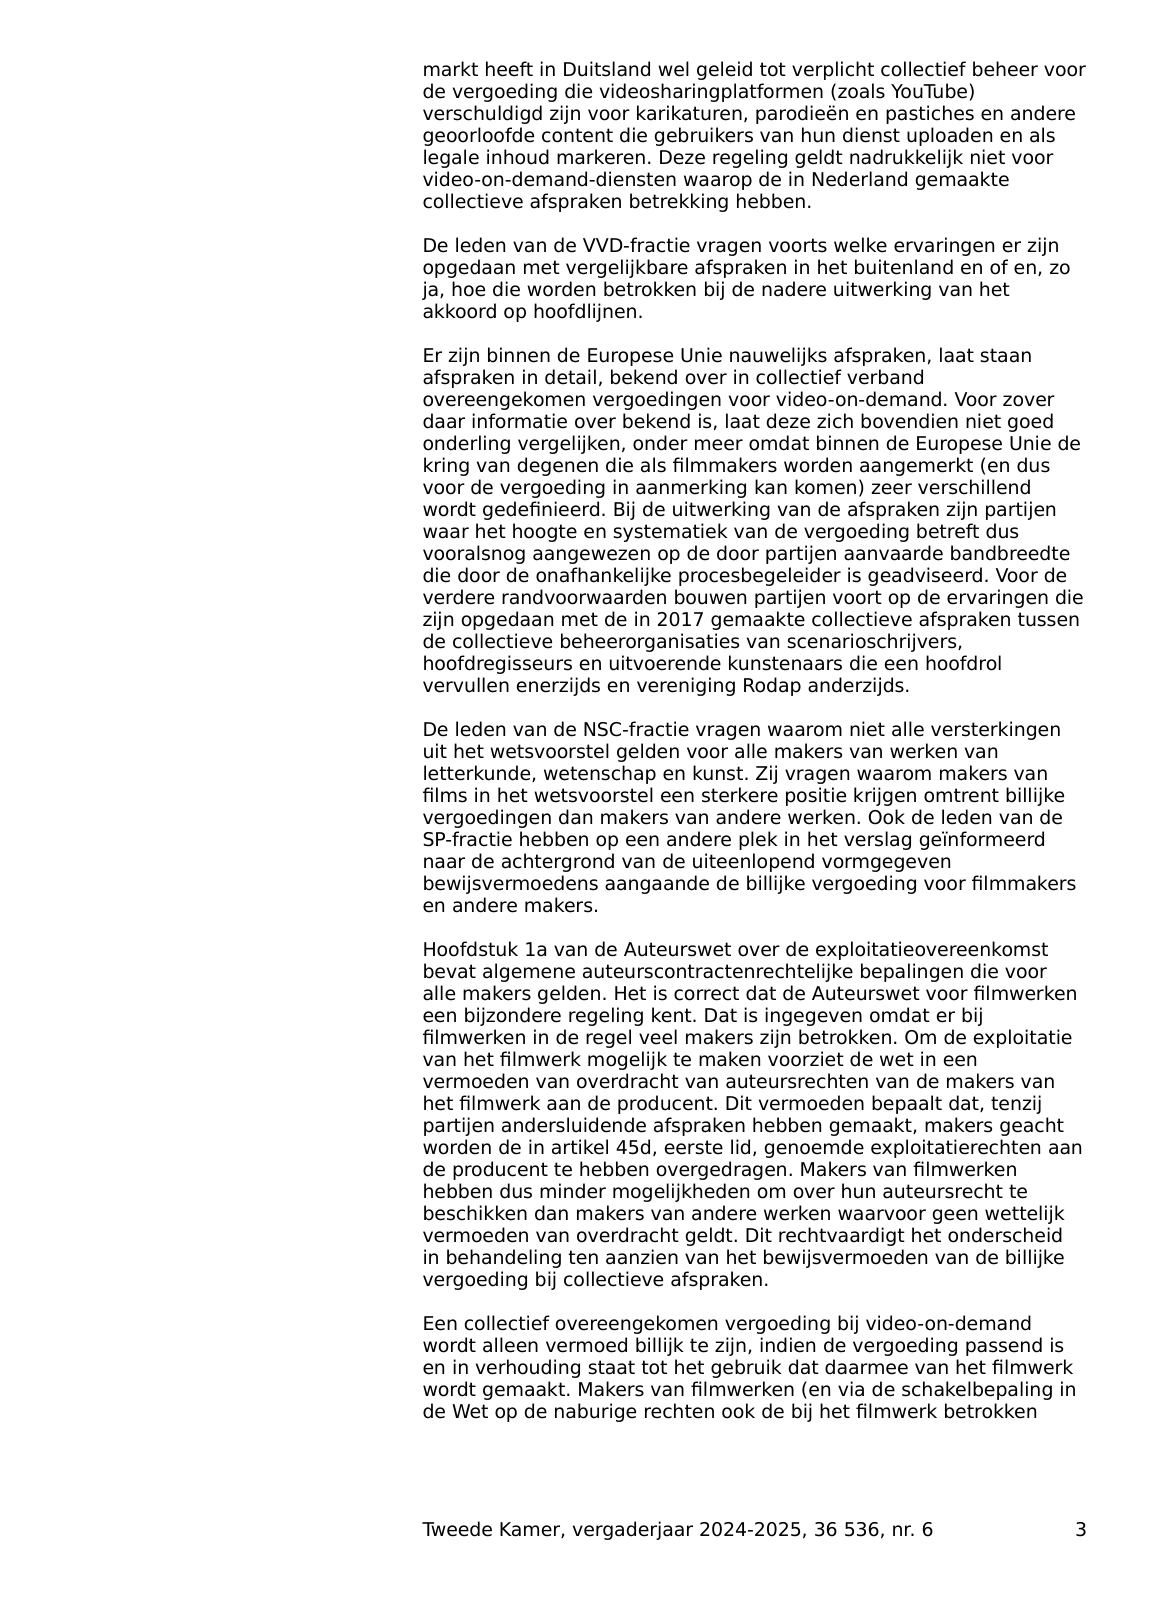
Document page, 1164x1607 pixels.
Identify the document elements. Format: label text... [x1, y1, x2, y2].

text De leden van de NSC-fractie vragen waarom niet alle versterkingen uit het wetsvoorstel gelden voor alle makers van werken van letterkunde, wetenschap en kunst. Zij vragen waarom makers van films in het wetsvoorstel een sterkere positie krijgen omtrent billijke vergoedingen dan makers van andere werken. Ook de leden van de SP-fractie hebben op een andere plek in het verslag geïnformeerd naar de achtergrond van de uiteenlopend vormgegeven bewijsvermoedens aangaande de billijke vergoeding voor filmmakers en andere makers. [422, 719, 1087, 917]
text De leden van de VVD-fractie vragen voorts welke ervaringen er zijn opgedaan met vergelijkbare afspraken in het buitenland en of en, zo ja, hoe die worden betrokken bij de nadere uitwerking van het akkoord op hoofdlijnen. [422, 235, 1087, 323]
text Hoofdstuk 1a van de Auteurswet over de exploitatieovereenkomst bevat algemene auteurscontractenrechtelijke bepalingen die voor alle makers gelden. Het is correct dat de Auteurswet voor filmwerken een bijzondere regeling kent. Dat is ingegeven omdat er bij filmwerken in de regel veel makers zijn betrokken. Om de exploitatie van het filmwerk mogelijk te maken voorziet de wet in een vermoeden van overdracht van auteursrechten van de makers van het filmwerk aan de producent. Dit vermoeden bepaalt dat, tenzij partijen andersluidende afspraken hebben gemaakt, makers geacht worden de in artikel 45d, eerste lid, genoemde exploitatierechten aan de producent te hebben overgedragen. Makers van filmwerken hebben dus minder mogelijkheden om over hun auteursrecht te beschikken dan makers van andere werken waarvoor geen wettelijk vermoeden van overdracht geldt. Dit rechtvaardigt het onderscheid in behandeling ten aanzien van het bewijsvermoeden van de billijke vergoeding bij collectieve afspraken. [422, 939, 1087, 1291]
text Er zijn binnen de Europese Unie nauwelijks afspraken, laat staan afspraken in detail, bekend over in collectief verband overeengekomen vergoedingen voor video-on-demand. Voor zover daar informatie over bekend is, laat deze zich bovendien niet goed onderling vergelijken, onder meer omdat binnen de Europese Unie de kring van degenen die als filmmakers worden aangemerkt (en dus voor de vergoeding in aanmerking kan komen) zeer verschillend wordt gedefinieerd. Bij de uitwerking van de afspraken zijn partijen waar het hoogte en systematiek van de vergoeding betreft dus vooralsnog aangewezen op de door partijen aanvaarde bandbreedte die door de onafhankelijke procesbegeleider is geadviseerd. Voor de verdere randvoorwaarden bouwen partijen voort op de ervaringen die zijn opgedaan met de in 2017 gemaakte collectieve afspraken tussen de collectieve beheerorganisaties van scenarioschrijvers, hoofdregisseurs en uitvoerende kunstenaars die een hoofdrol vervullen enerzijds en vereniging Rodap anderzijds. [422, 345, 1087, 697]
text Een collectief overeengekomen vergoeding bij video-on-demand wordt alleen vermoed billijk te zijn, indien de vergoeding passend is en in verhouding staat tot het gebruik dat daarmee van het filmwerk wordt gemaakt. Makers van filmwerken (en via de schakelbepaling in de Wet op de naburige rechten ook de bij het filmwerk betrokken [422, 1313, 1087, 1423]
text markt heeft in Duitsland wel geleid tot verplicht collectief beheer voor de vergoeding die videosharingplatformen (zoals YouTube) verschuldigd zijn voor karikaturen, parodieën en pastiches en andere geoorloofde content die gebruikers van hun dienst uploaden en als legale inhoud markeren. Deze regeling geldt nadrukkelijk niet voor video-on-demand-diensten waarop de in Nederland gemaakte collectieve afspraken betrekking hebben. [422, 59, 1087, 213]
